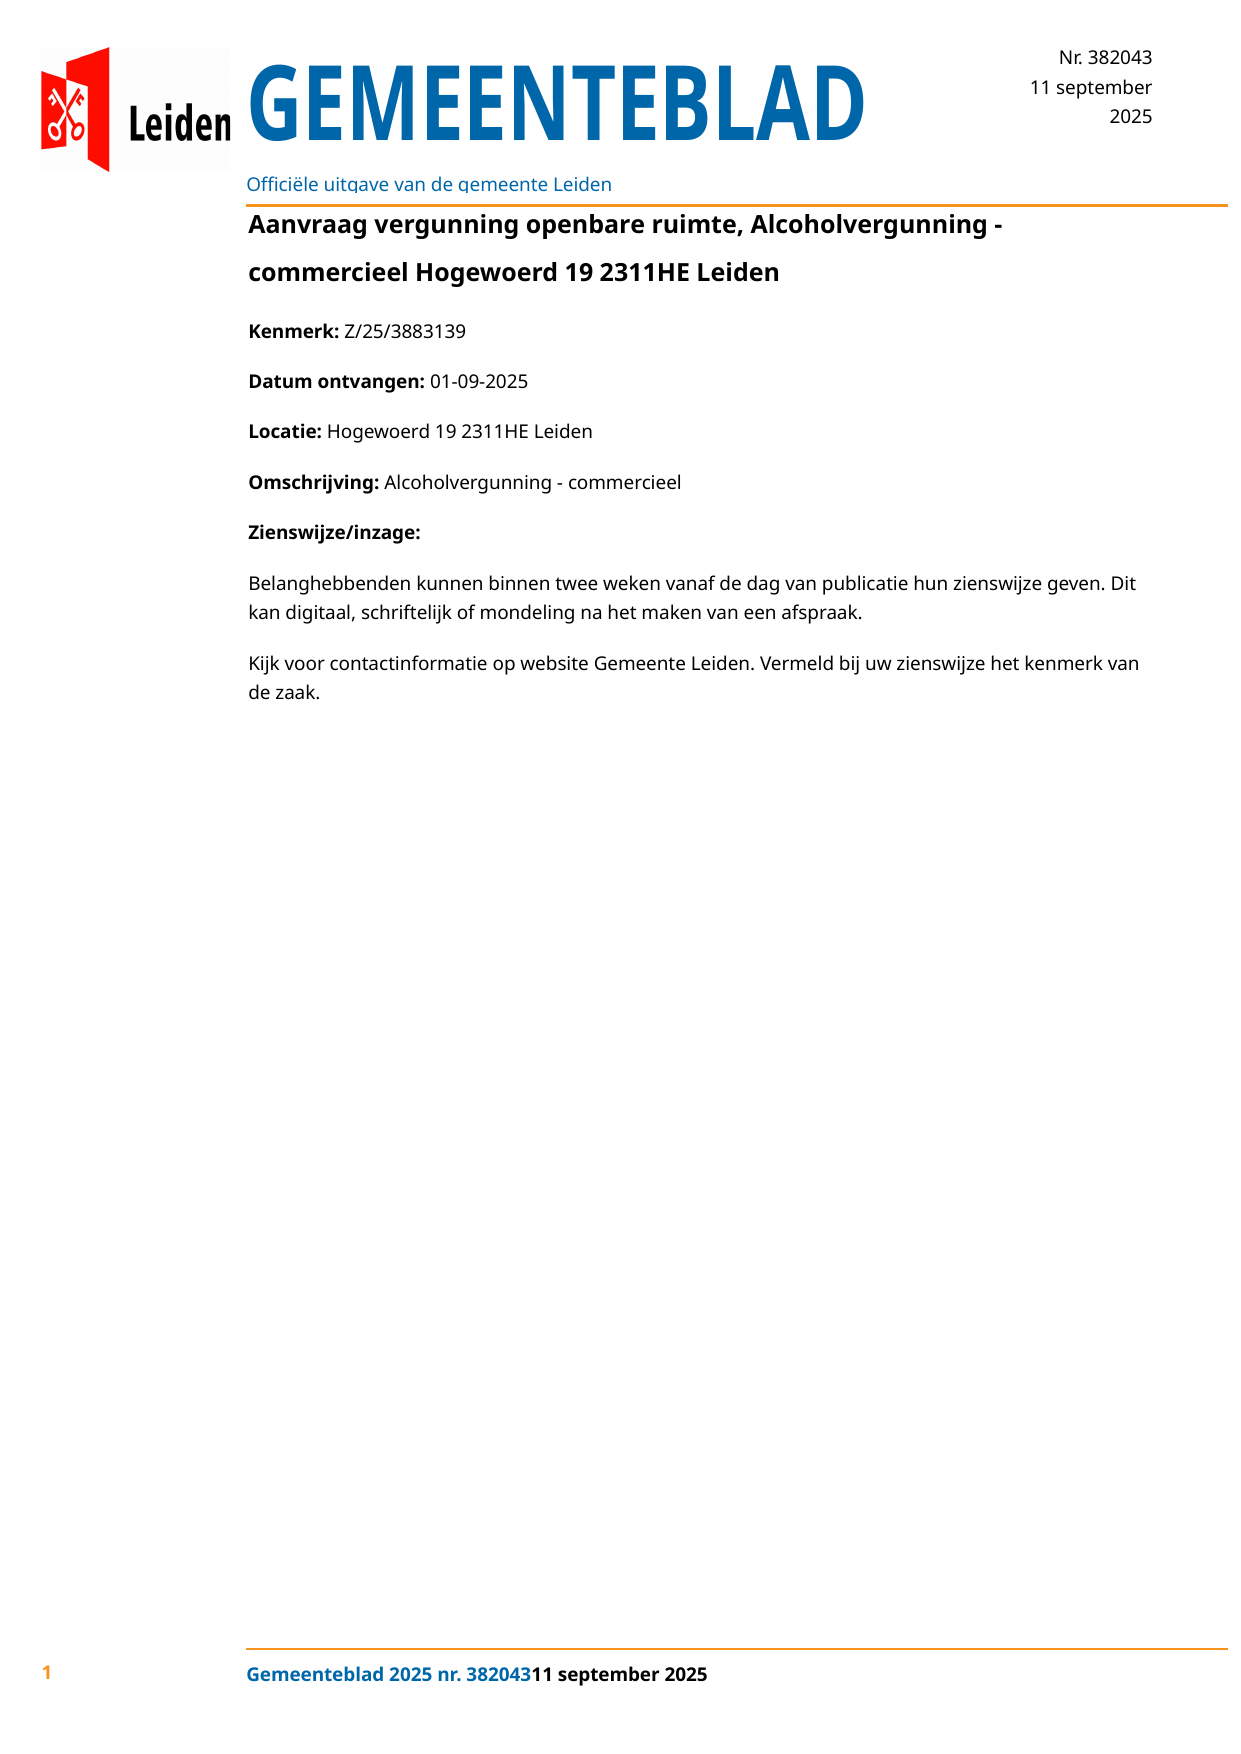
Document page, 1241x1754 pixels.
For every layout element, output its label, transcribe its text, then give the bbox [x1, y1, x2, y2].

text Omschrijving: Alcoholvergunning - commercieel [248, 469, 1152, 495]
text Zienswijze/inzage: [248, 519, 1152, 545]
text Datum ontvangen: 01-09-2025 [248, 368, 1152, 394]
text Aanvraag vergunning openbare ruimte, Alcoholvergunning - commercieel Hogewoerd 19 2311HE Leiden [248, 207, 1152, 288]
text Belanghebbenden kunnen binnen twee weken vanaf de dag van publicatie hun zienswijze geven. Dit kan digitaal, schriftelijk of mondeling na het maken van een afspraak. [248, 570, 1152, 625]
text Locatie: Hogewoerd 19 2311HE Leiden [248, 419, 1152, 444]
text Kijk voor contactinformatie op website Gemeente Leiden. Vermeld bij uw zienswijze het kenmerk van de zaak. [248, 650, 1152, 705]
text Kenmerk: Z/25/3883139 [248, 318, 1152, 344]
picture [41, 47, 231, 172]
